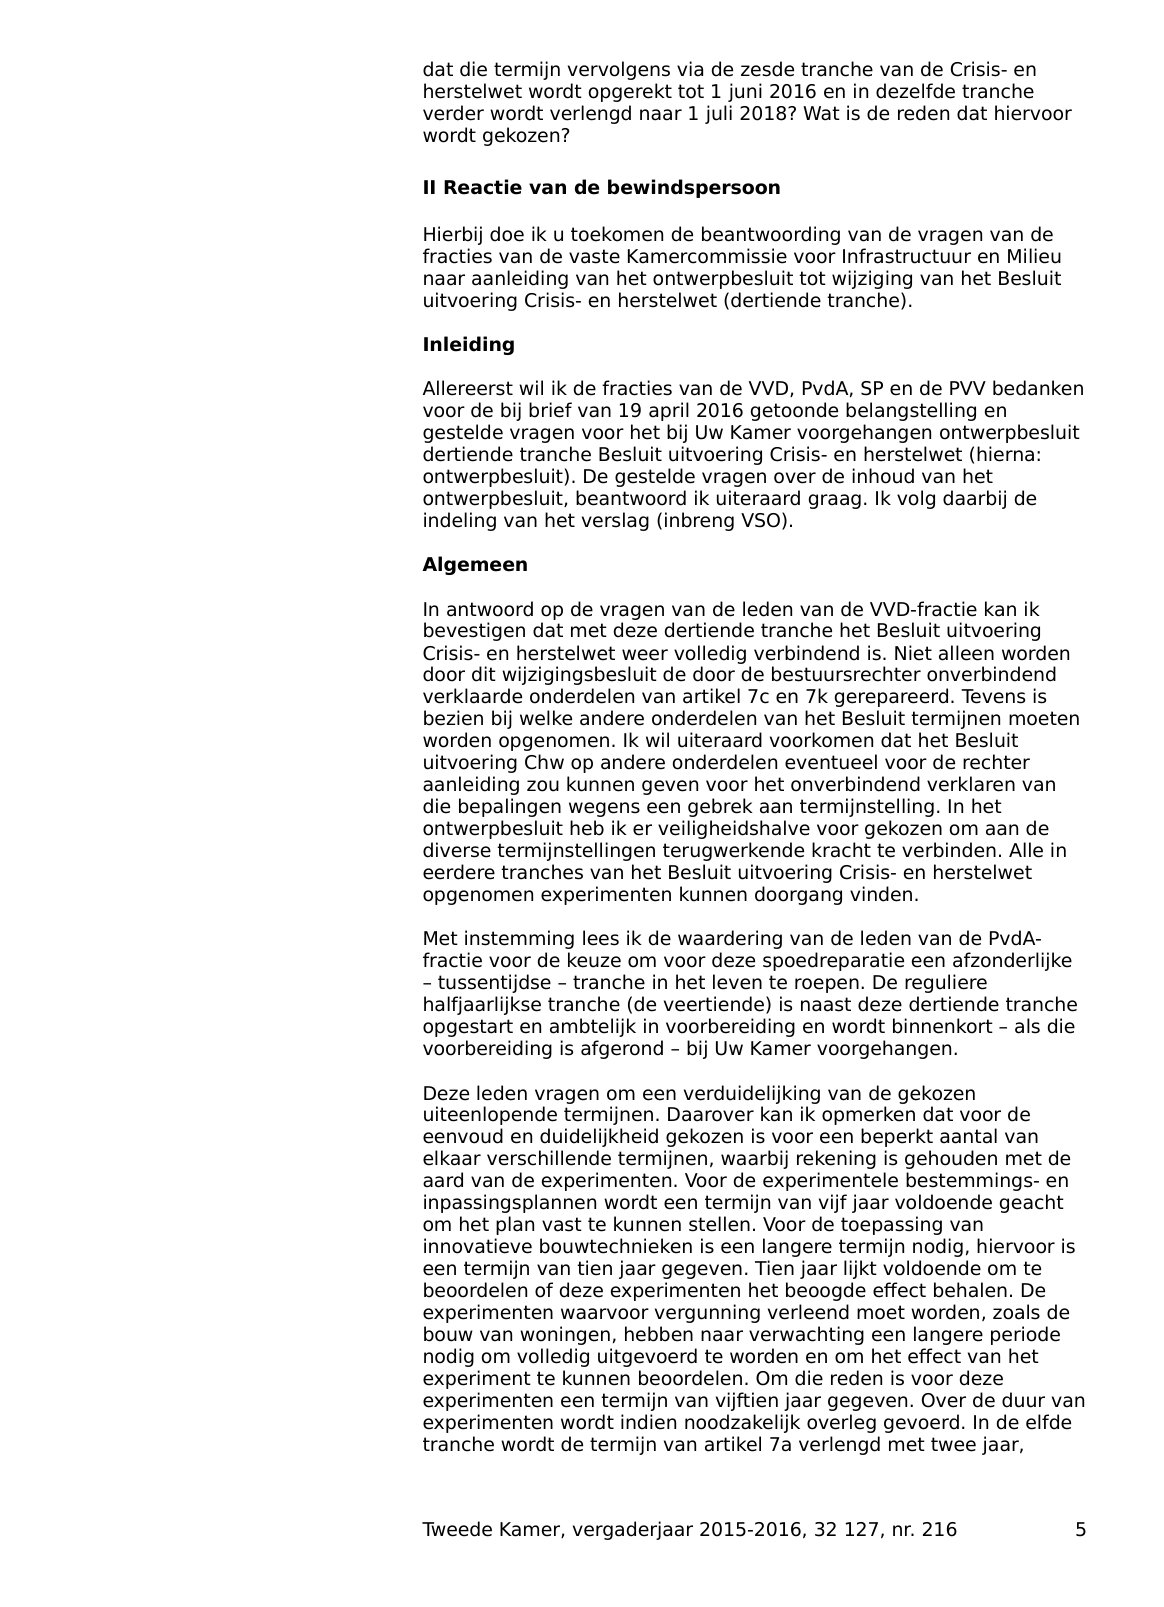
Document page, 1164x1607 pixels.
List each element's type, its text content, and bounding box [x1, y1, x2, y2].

text Deze leden vragen om een verduidelijking van de gekozen uiteenlopende termijnen. Daarover kan ik opmerken dat voor de eenvoud en duidelijkheid gekozen is voor een beperkt aantal van elkaar verschillende termijnen, waarbij rekening is gehouden met de aard van de experimenten. Voor de experimentele bestemmings- en inpassingsplannen wordt een termijn van vijf jaar voldoende geacht om het plan vast te kunnen stellen. Voor de toepassing van innovatieve bouwtechnieken is een langere termijn nodig, hiervoor is een termijn van tien jaar gegeven. Tien jaar lijkt voldoende om te beoordelen of deze experimenten het beoogde effect behalen. De experimenten waarvoor vergunning verleend moet worden, zoals de bouw van woningen, hebben naar verwachting een langere periode nodig om volledig uitgevoerd te worden en om het effect van het experiment te kunnen beoordelen. Om die reden is voor deze experimenten een termijn van vijftien jaar gegeven. Over de duur van experimenten wordt indien noodzakelijk overleg gevoerd. In de elfde tranche wordt de termijn van artikel 7a verlengd met twee jaar, [422, 1082, 1087, 1456]
text dat die termijn vervolgens via de zesde tranche van de Crisis- en herstelwet wordt opgerekt tot 1 juni 2016 en in dezelfde tranche verder wordt verlengd naar 1 juli 2018? Wat is de reden dat hiervoor wordt gekozen? [422, 59, 1087, 147]
subtitle Inleiding [422, 334, 1087, 356]
text In antwoord op de vragen van de leden van de VVD-fractie kan ik bevestigen dat met deze dertiende tranche het Besluit uitvoering Crisis- en herstelwet weer volledig verbindend is. Niet alleen worden door dit wijzigingsbesluit de door de bestuursrechter onverbindend verklaarde onderdelen van artikel 7c en 7k gerepareerd. Tevens is bezien bij welke andere onderdelen van het Besluit termijnen moeten worden opgenomen. Ik wil uiteraard voorkomen dat het Besluit uitvoering Chw op andere onderdelen eventueel voor de rechter aanleiding zou kunnen geven voor het onverbindend verklaren van die bepalingen wegens een gebrek aan termijnstelling. In het ontwerpbesluit heb ik er veiligheidshalve voor gekozen om aan de diverse termijnstellingen terugwerkende kracht te verbinden. Alle in eerdere tranches van het Besluit uitvoering Crisis- en herstelwet opgenomen experimenten kunnen doorgang vinden. [422, 598, 1087, 906]
text Hierbij doe ik u toekomen de beantwoording van de vragen van de fracties van de vaste Kamercommissie voor Infrastructuur en Milieu naar aanleiding van het ontwerpbesluit tot wijziging van het Besluit uitvoering Crisis- en herstelwet (dertiende tranche). [422, 224, 1087, 312]
subtitle Algemeen [422, 554, 1087, 576]
text Allereerst wil ik de fracties van de VVD, PvdA, SP en de PVV bedanken voor de bij brief van 19 april 2016 getoonde belangstelling en gestelde vragen voor het bij Uw Kamer voorgehangen ontwerpbesluit dertiende tranche Besluit uitvoering Crisis- en herstelwet (hierna: ontwerpbesluit). De gestelde vragen over de inhoud van het ontwerpbesluit, beantwoord ik uiteraard graag. Ik volg daarbij de indeling van het verslag (inbreng VSO). [422, 378, 1087, 532]
subtitle II Reactie van de bewindspersoon [422, 177, 1087, 199]
text Met instemming lees ik de waardering van de leden van de PvdA-fractie voor de keuze om voor deze spoedreparatie een afzonderlijke – tussentijdse – tranche in het leven te roepen. De reguliere halfjaarlijkse tranche (de veertiende) is naast deze dertiende tranche opgestart en ambtelijk in voorbereiding en wordt binnenkort – als die voorbereiding is afgerond – bij Uw Kamer voorgehangen. [422, 928, 1087, 1060]
